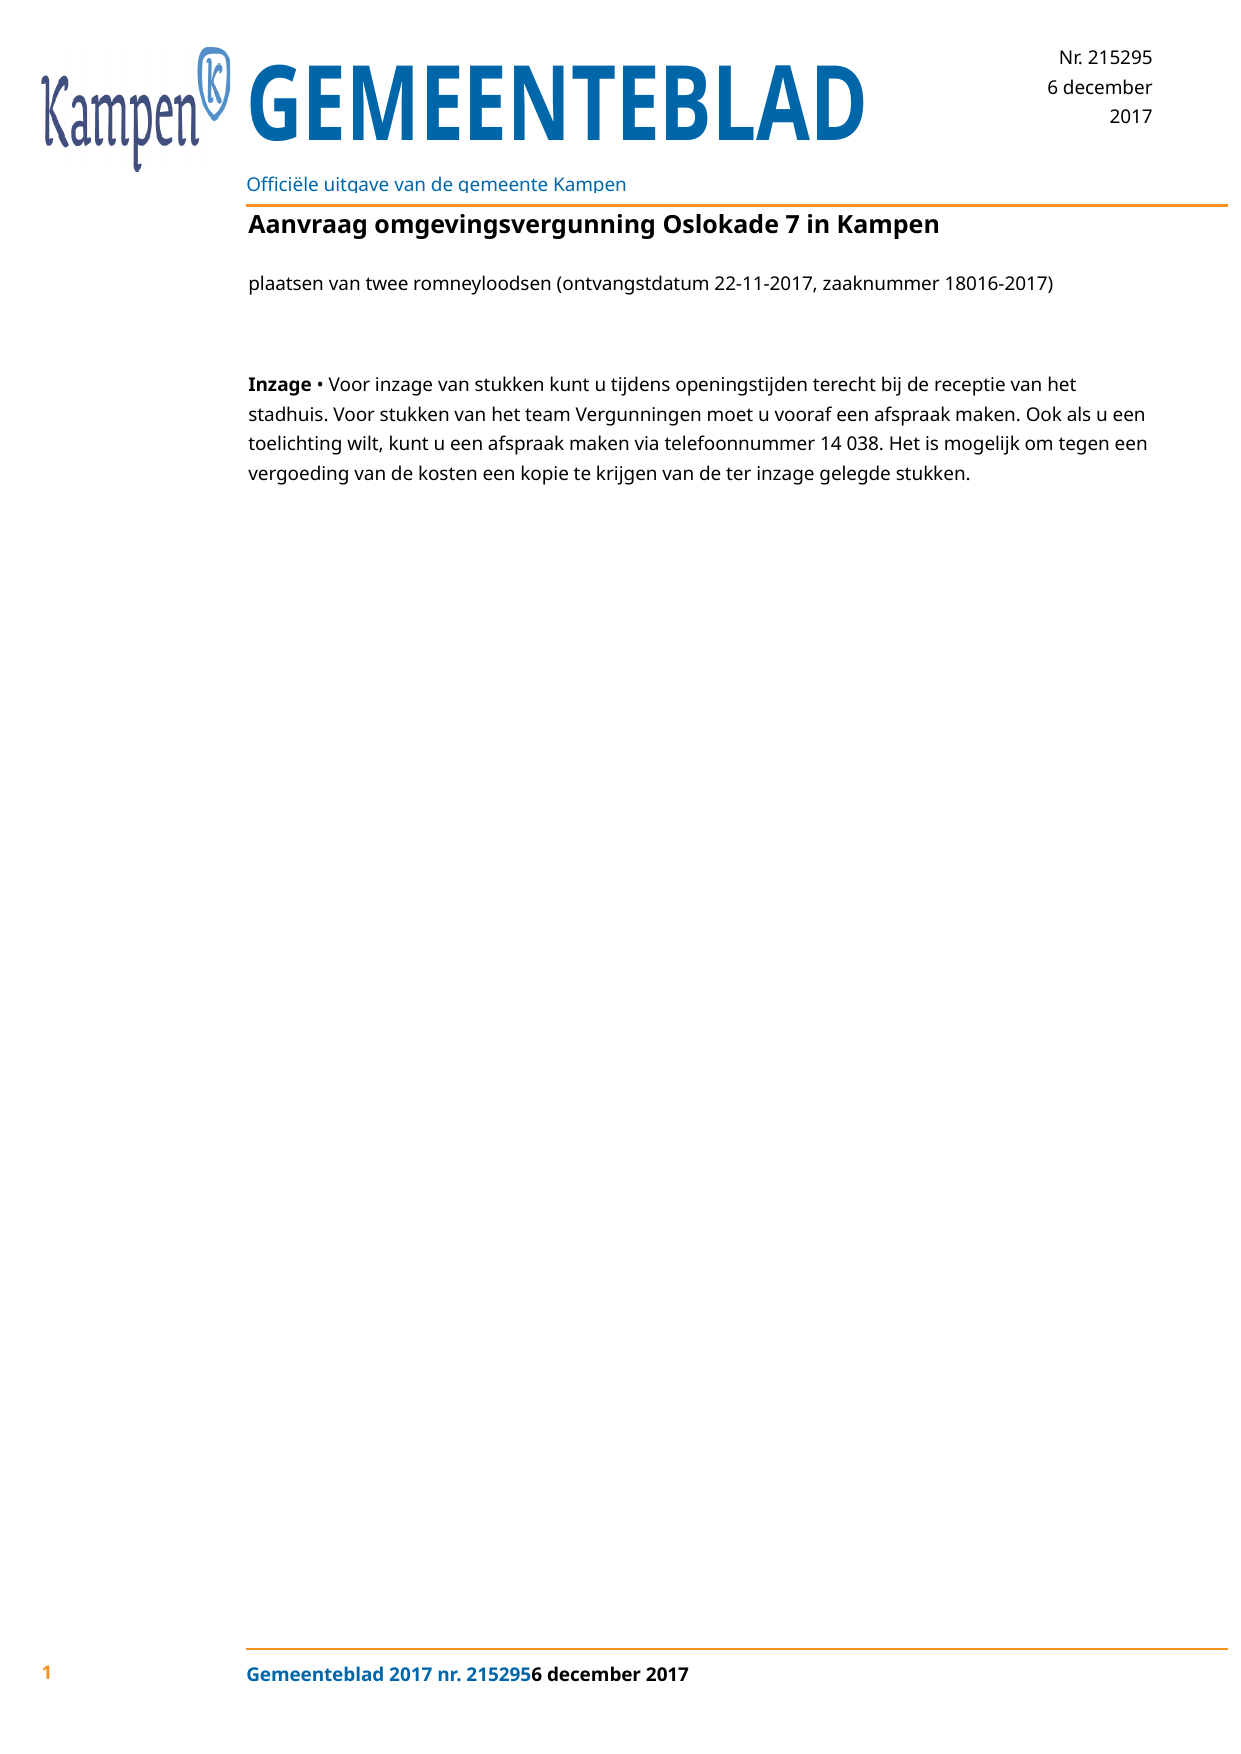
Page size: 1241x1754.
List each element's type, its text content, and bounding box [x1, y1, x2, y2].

text Inzage • Voor inzage van stukken kunt u tijdens openingstijden terecht bij de receptie van het stadhuis. Voor stukken van het team Vergunningen moet u vooraf een afspraak maken. Ook als u een toelichting wilt, kunt u een afspraak maken via telefoonnummer 14 038. Het is mogelijk om tegen een vergoeding van de kosten een kopie te krijgen van de ter inzage gelegde stukken. [248, 371, 1152, 486]
text plaatsen van twee romneyloodsen (ontvangstdatum 22-11-2017, zaaknummer 18016-2017) [248, 270, 1152, 296]
text Aanvraag omgevingsvergunning Oslokade 7 in Kampen [248, 207, 1152, 241]
picture [41, 47, 231, 172]
